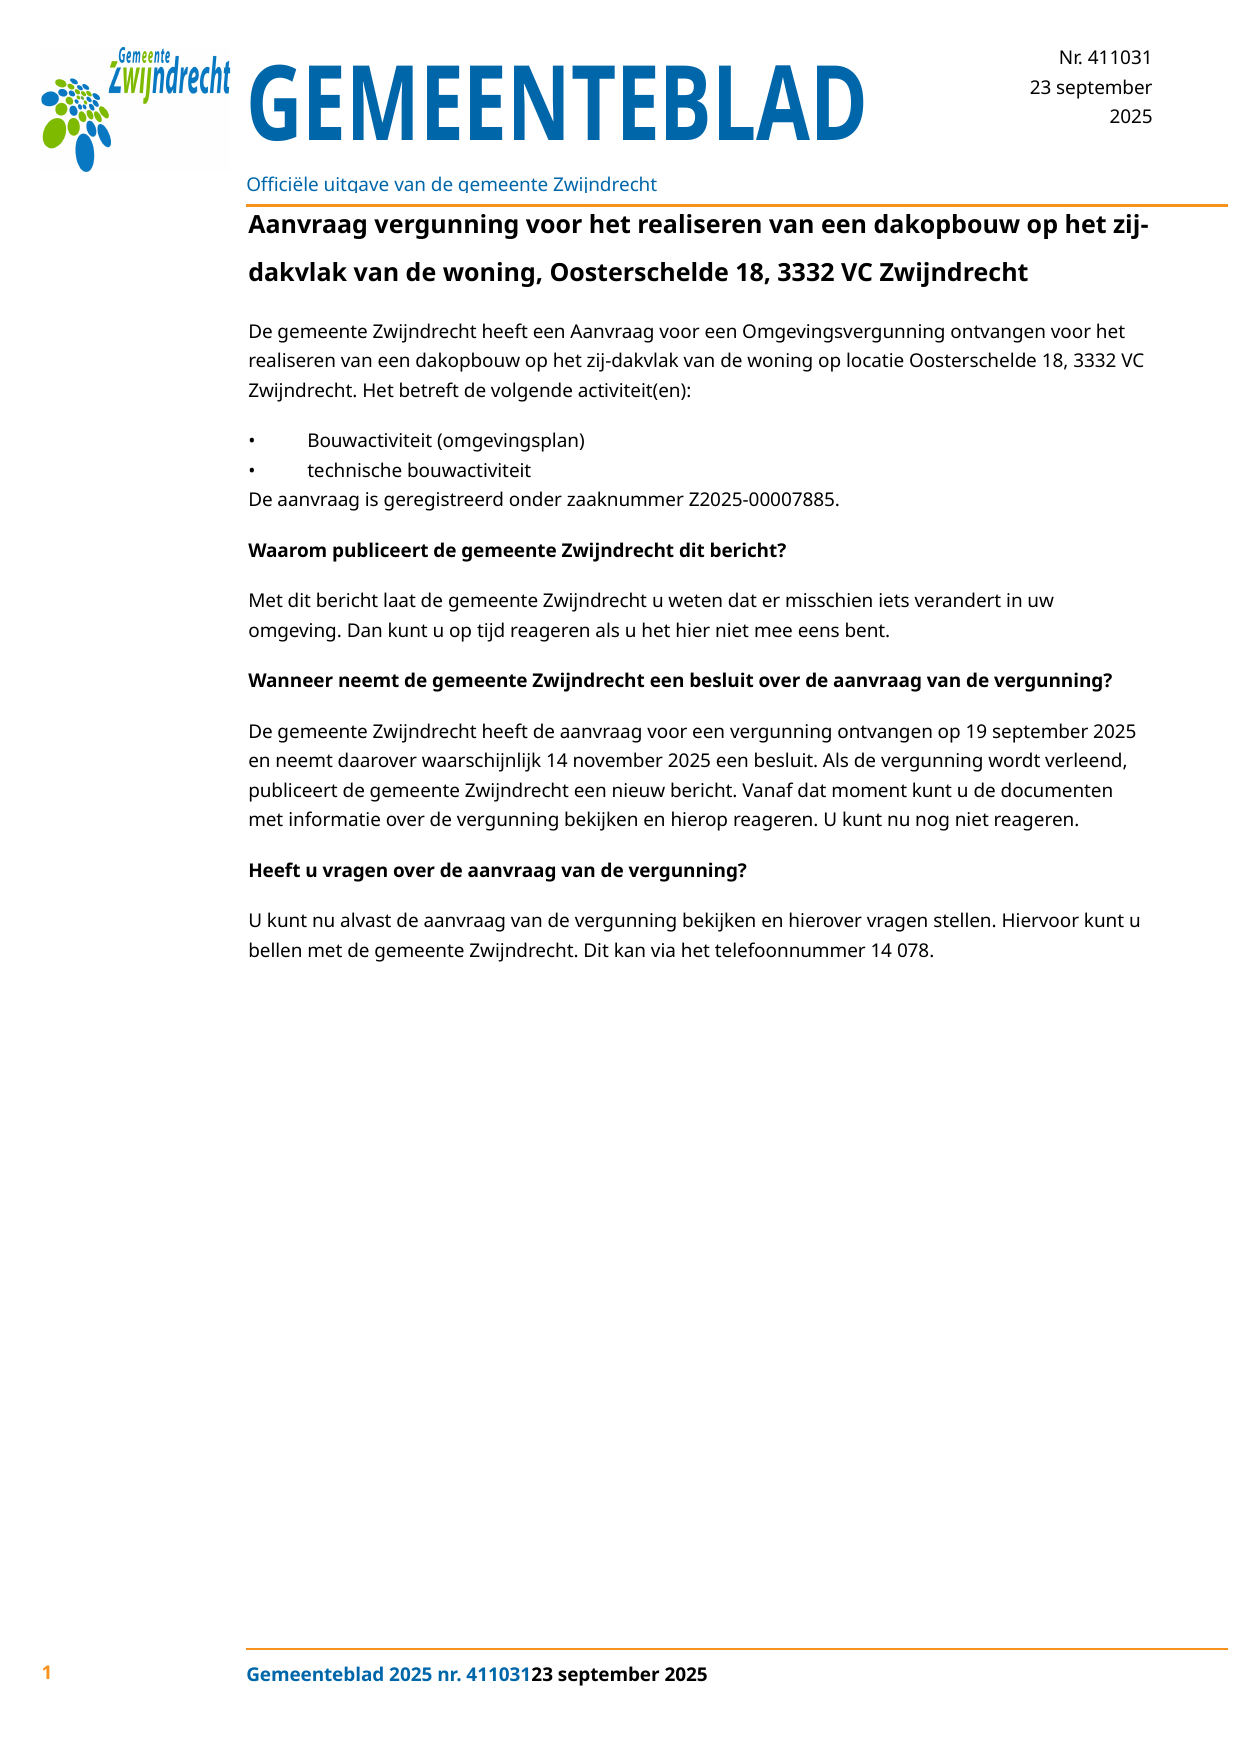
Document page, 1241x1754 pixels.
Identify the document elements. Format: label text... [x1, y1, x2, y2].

text Heeft u vragen over de aanvraag van de vergunning? [248, 857, 1152, 883]
picture [41, 47, 231, 172]
text Wanneer neemt de gemeente Zwijndrecht een besluit over de aanvraag van de vergunning? [248, 667, 1152, 693]
text De gemeente Zwijndrecht heeft de aanvraag voor een vergunning ontvangen op 19 september 2025 en neemt daarover waarschijnlijk 14 november 2025 een besluit. Als de vergunning wordt verleend, publiceert de gemeente Zwijndrecht een nieuw bericht. Vanaf dat moment kunt u de documenten met informatie over de vergunning bekijken en hierop reageren. U kunt nu nog niet reageren. [248, 718, 1152, 832]
list Bouwactiviteit (omgevingsplan) [248, 427, 1152, 453]
text De gemeente Zwijndrecht heeft een Aanvraag voor een Omgevingsvergunning ontvangen voor het realiseren van een dakopbouw op het zij-dakvlak van de woning op locatie Oosterschelde 18, 3332 VC Zwijndrecht. Het betreft de volgende activiteit(en): [248, 318, 1152, 403]
text U kunt nu alvast de aanvraag van de vergunning bekijken en hierover vragen stellen. Hiervoor kunt u bellen met de gemeente Zwijndrecht. Dit kan via het telefoonnummer 14 078. [248, 907, 1152, 963]
text Met dit bericht laat de gemeente Zwijndrecht u weten dat er misschien iets verandert in uw omgeving. Dan kunt u op tijd reageren als u het hier niet mee eens bent. [248, 587, 1152, 643]
text Waarom publiceert de gemeente Zwijndrecht dit bericht? [248, 537, 1152, 563]
list technische bouwactiviteit [248, 457, 1152, 483]
text Aanvraag vergunning voor het realiseren van een dakopbouw op het zij-dakvlak van de woning, Oosterschelde 18, 3332 VC Zwijndrecht [248, 207, 1152, 288]
text De aanvraag is geregistreerd onder zaaknummer Z2025-00007885. [248, 487, 1152, 512]
